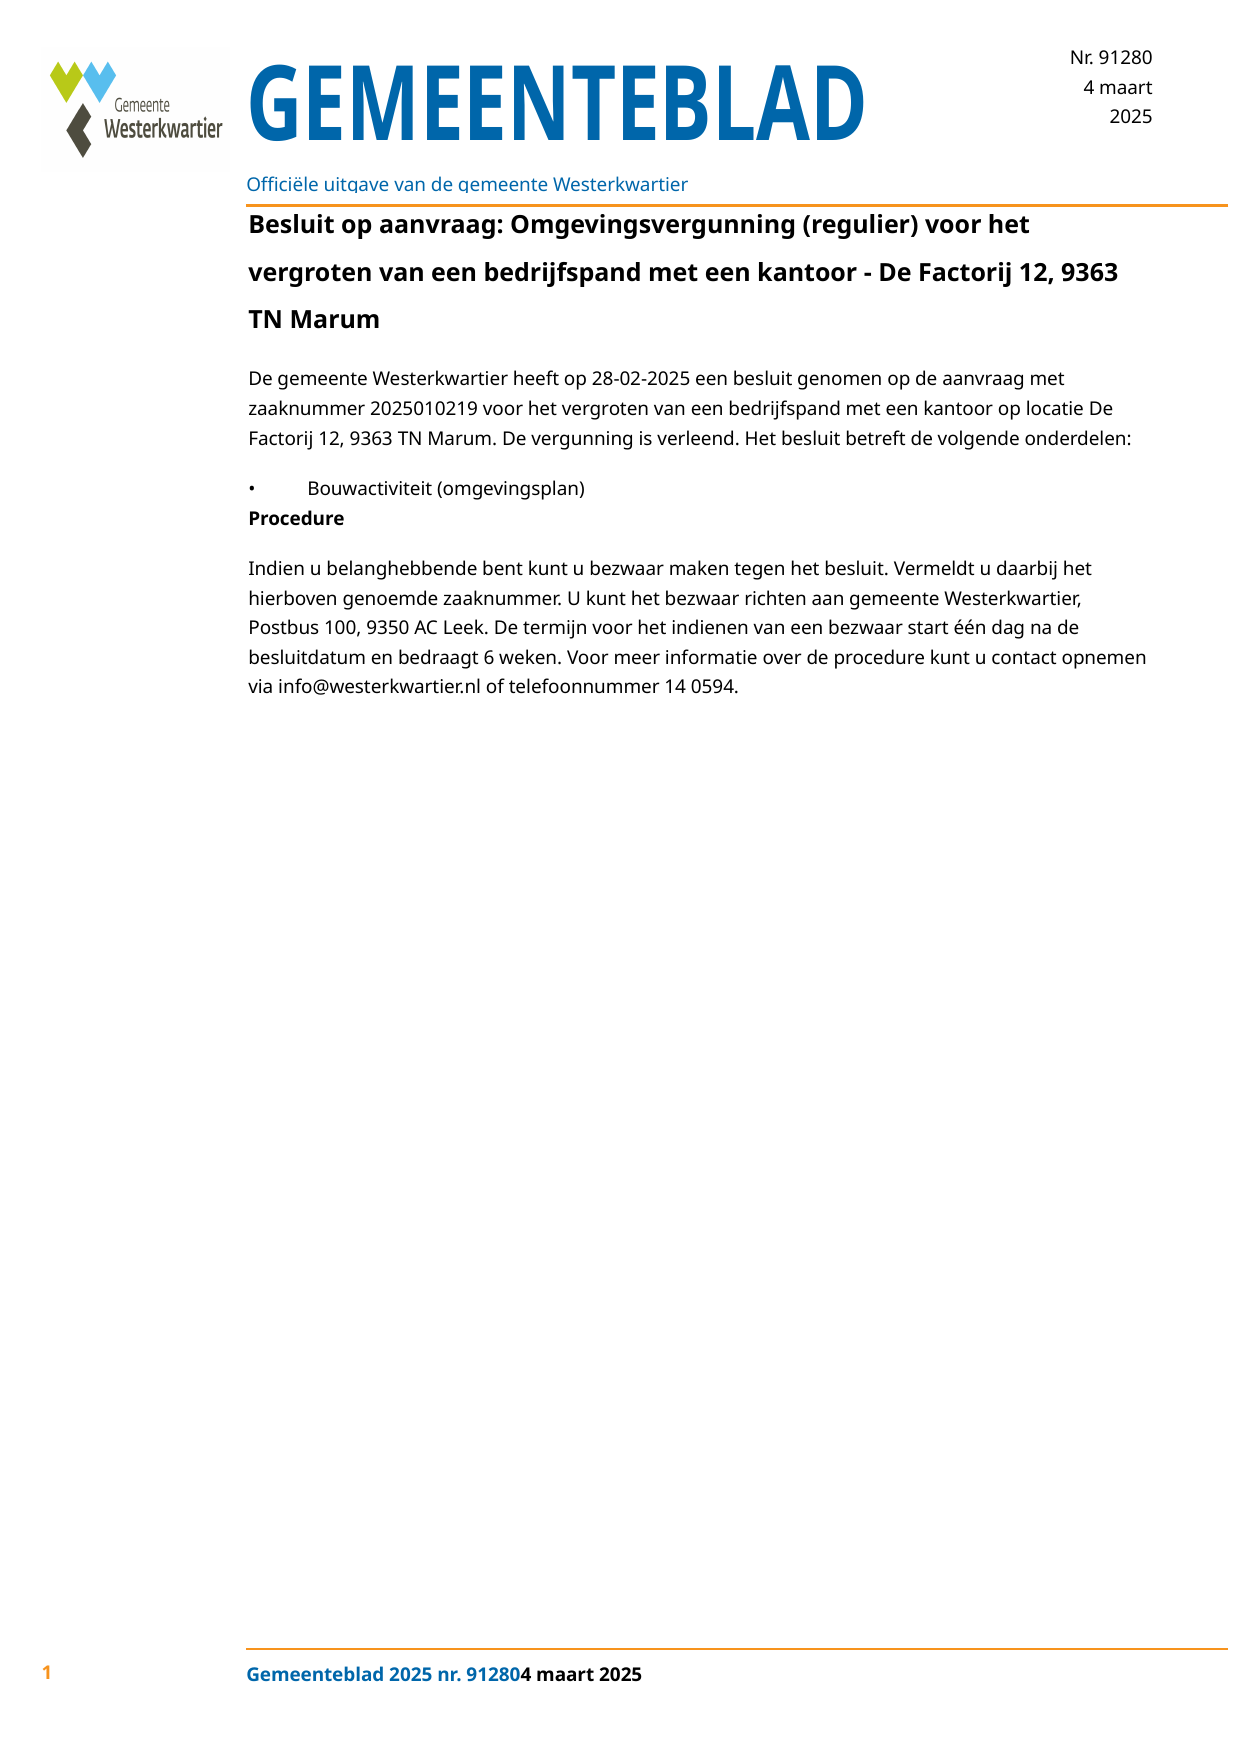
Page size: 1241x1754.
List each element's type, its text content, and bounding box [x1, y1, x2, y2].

list Bouwactiviteit (omgevingsplan) [248, 475, 1152, 501]
picture [41, 47, 231, 172]
text Besluit op aanvraag: Omgevingsvergunning (regulier) voor het vergroten van een bedrijfspand met een kantoor - De Factorij 12, 9363 TN Marum [248, 207, 1152, 336]
text De gemeente Westerkwartier heeft op 28-02-2025 een besluit genomen op de aanvraag met zaaknummer 2025010219 voor het vergroten van een bedrijfspand met een kantoor op locatie De Factorij 12, 9363 TN Marum. De vergunning is verleend. Het besluit betreft de volgende onderdelen: [248, 366, 1152, 450]
text Procedure [248, 505, 1152, 530]
text Indien u belanghebbende bent kunt u bezwaar maken tegen het besluit. Vermeldt u daarbij het hierboven genoemde zaaknummer. U kunt het bezwaar richten aan gemeente Westerkwartier, Postbus 100, 9350 AC Leek. De termijn voor het indienen van een bezwaar start één dag na de besluitdatum en bedraagt 6 weken. Voor meer informatie over de procedure kunt u contact opnemen via info@westerkwartier.nl of telefoonnummer 14 0594. [248, 555, 1152, 699]
